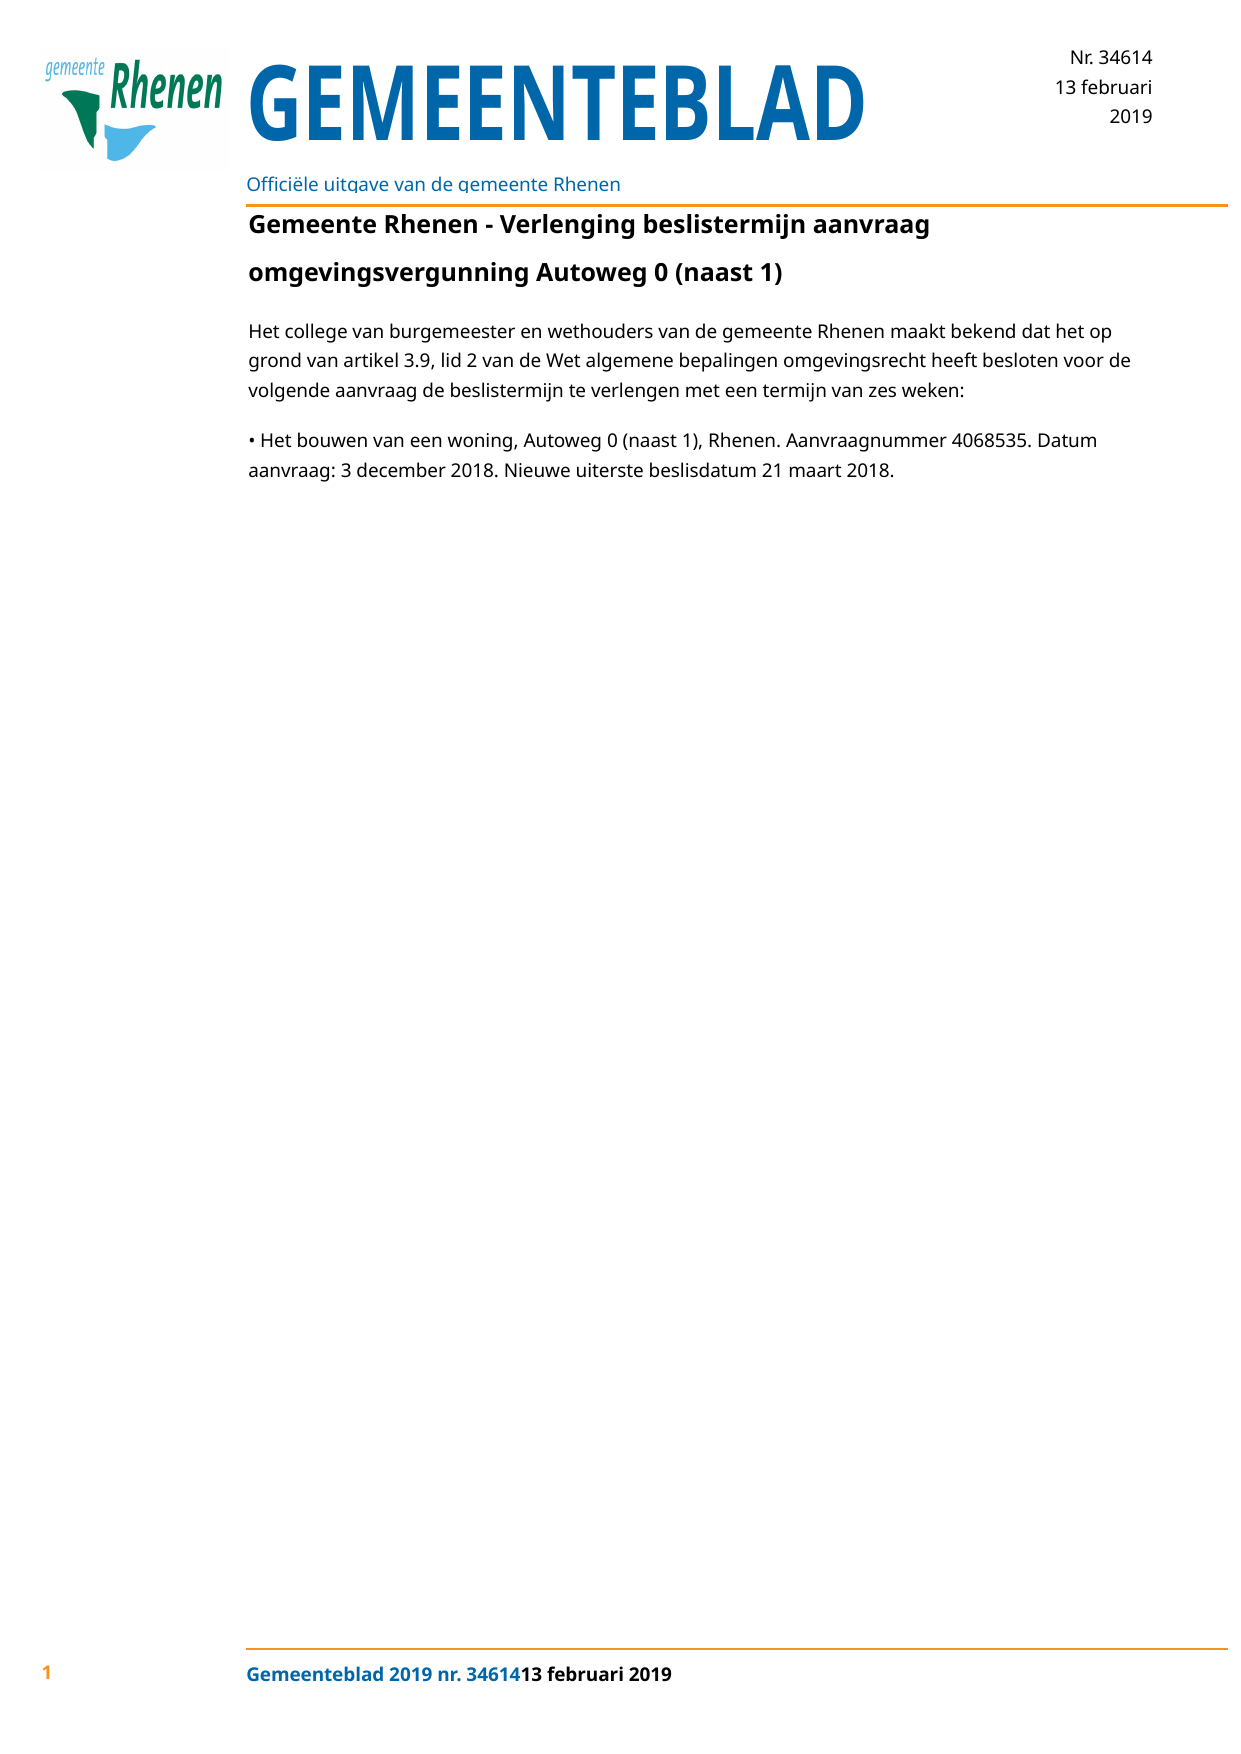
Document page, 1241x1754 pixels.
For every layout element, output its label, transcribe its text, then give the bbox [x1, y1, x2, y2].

text Het college van burgemeester en wethouders van de gemeente Rhenen maakt bekend dat het op grond van artikel 3.9, lid 2 van de Wet algemene bepalingen omgevingsrecht heeft besloten voor de volgende aanvraag de beslistermijn te verlengen met een termijn van zes weken: [248, 318, 1152, 403]
picture [41, 47, 231, 172]
text Gemeente Rhenen - Verlenging beslistermijn aanvraag omgevingsvergunning Autoweg 0 (naast 1) [248, 207, 1152, 288]
text • Het bouwen van een woning, Autoweg 0 (naast 1), Rhenen. Aanvraagnummer 4068535. Datum aanvraag: 3 december 2018. Nieuwe uiterste beslisdatum 21 maart 2018. [248, 427, 1152, 483]
